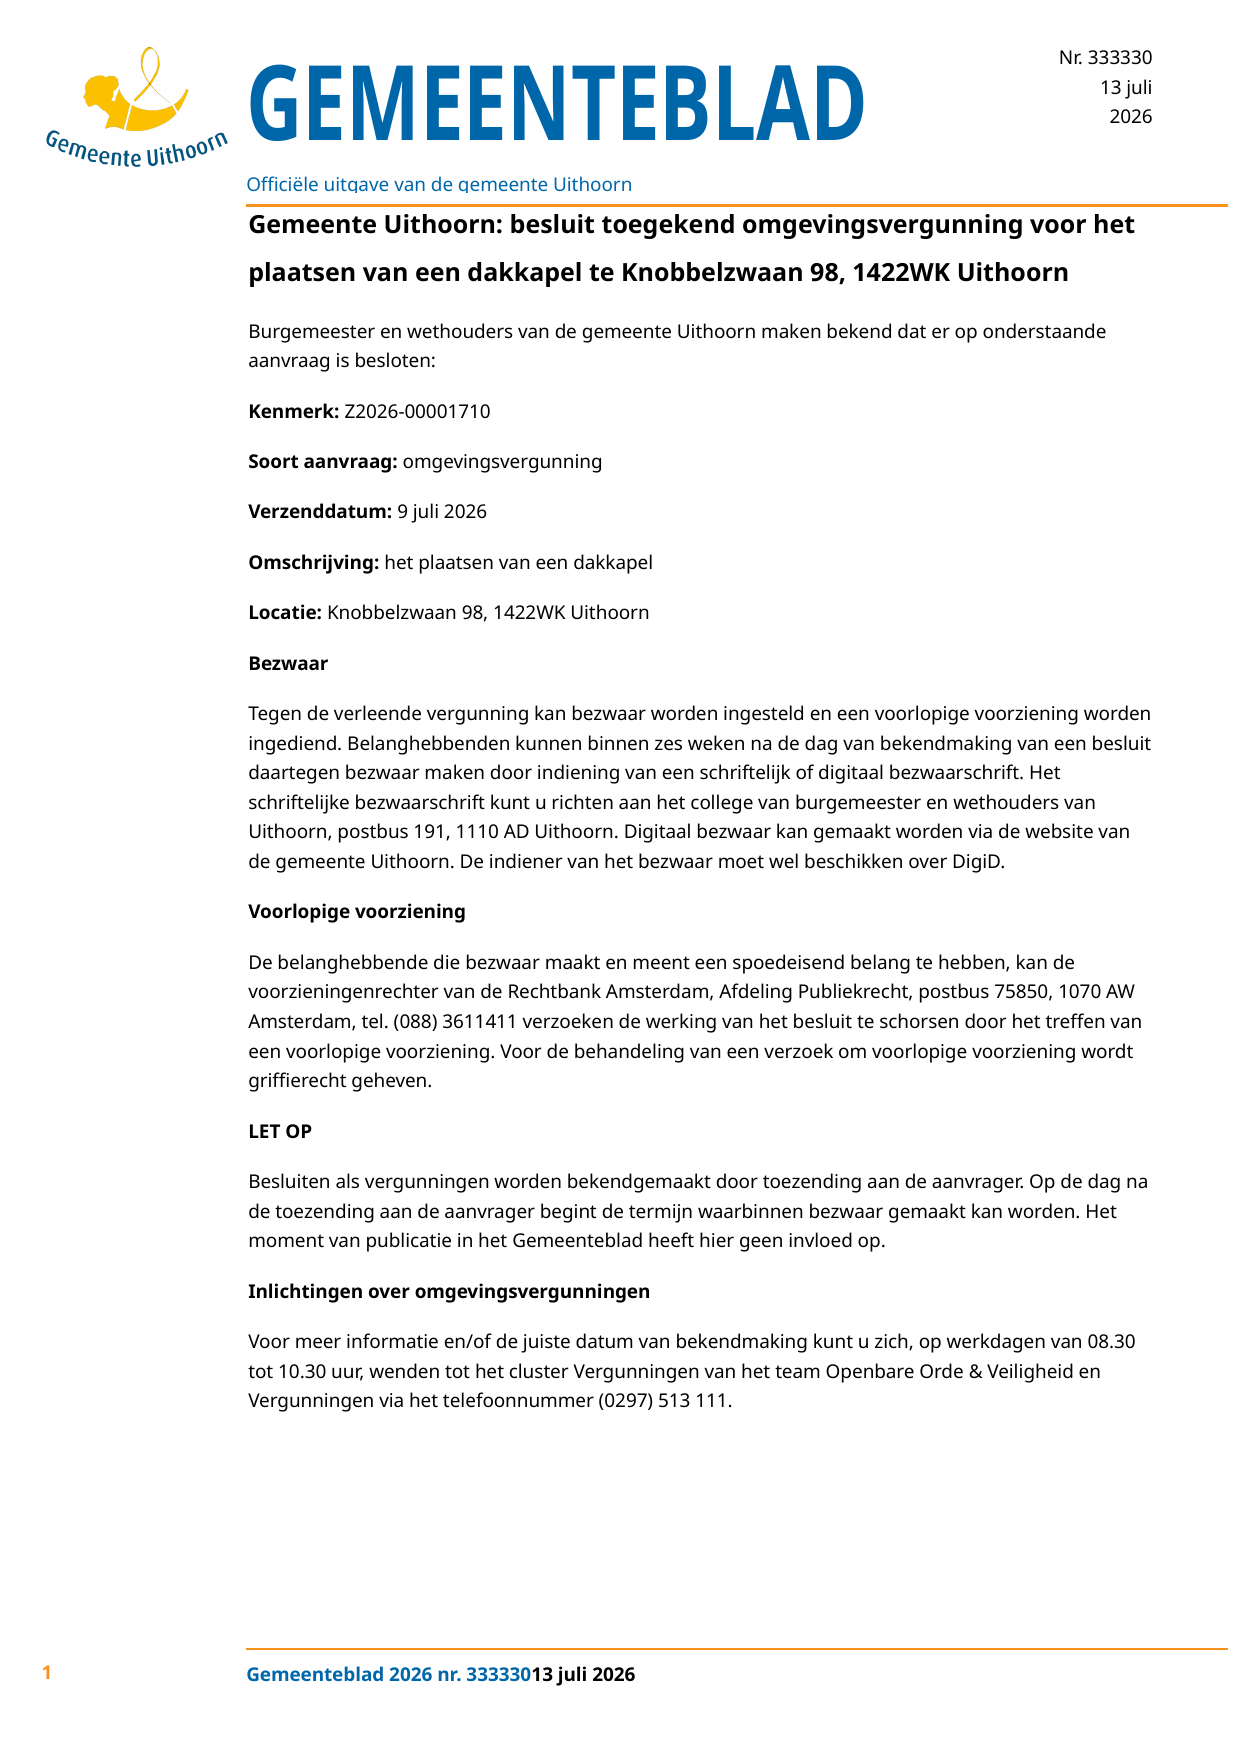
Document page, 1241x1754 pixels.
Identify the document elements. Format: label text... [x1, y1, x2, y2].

text Inlichtingen over omgevingsvergunningen [248, 1278, 1152, 1304]
text Kenmerk: Z2026-00001710 [248, 398, 1152, 424]
text Verzenddatum: 9 juli 2026 [248, 499, 1152, 524]
text Burgemeester en wethouders van de gemeente Uithoorn maken bekend dat er op onderstaande aanvraag is besloten: [248, 318, 1152, 373]
text Voorlopige voorziening [248, 899, 1152, 924]
text LET OP [248, 1118, 1152, 1144]
text Soort aanvraag: omgevingsvergunning [248, 448, 1152, 474]
text Tegen de verleende vergunning kan bezwaar worden ingesteld en een voorlopige voorziening worden ingediend. Belanghebbenden kunnen binnen zes weken na de dag van bekendmaking van een besluit daartegen bezwaar maken door indiening van een schriftelijk of digitaal bezwaarschrift. Het schriftelijke bezwaarschrift kunt u richten aan het college van burgemeester en wethouders van Uithoorn, postbus 191, 1110 AD Uithoorn. Digitaal bezwaar kan gemaakt worden via de website van de gemeente Uithoorn. De indiener van het bezwaar moet wel beschikken over DigiD. [248, 700, 1152, 874]
text Bezwaar [248, 650, 1152, 676]
text Omschrijving: het plaatsen van een dakkapel [248, 549, 1152, 575]
text Gemeente Uithoorn: besluit toegekend omgevingsvergunning voor het plaatsen van een dakkapel te Knobbelzwaan 98, 1422WK Uithoorn [248, 207, 1152, 288]
text De belanghebbende die bezwaar maakt en meent een spoedeisend belang te hebben, kan de voorzieningenrechter van de Rechtbank Amsterdam, Afdeling Publiekrecht, postbus 75850, 1070 AW Amsterdam, tel. (088) 3611411 verzoeken de werking van het besluit te schorsen door het treffen van een voorlopige voorziening. Voor de behandeling van een verzoek om voorlopige voorziening wordt griffierecht geheven. [248, 949, 1152, 1093]
picture [41, 47, 231, 172]
text Voor meer informatie en/of de juiste datum van bekendmaking kunt u zich, op werkdagen van 08.30 tot 10.30 uur, wenden tot het cluster Vergunningen van het team Openbare Orde & Veiligheid en Vergunningen via het telefoonnummer (0297) 513 111. [248, 1328, 1152, 1413]
text Locatie: Knobbelzwaan 98, 1422WK Uithoorn [248, 599, 1152, 625]
text Besluiten als vergunningen worden bekendgemaakt door toezending aan de aanvrager. Op de dag na de toezending aan de aanvrager begint de termijn waarbinnen bezwaar gemaakt kan worden. Het moment van publicatie in het Gemeenteblad heeft hier geen invloed op. [248, 1168, 1152, 1253]
